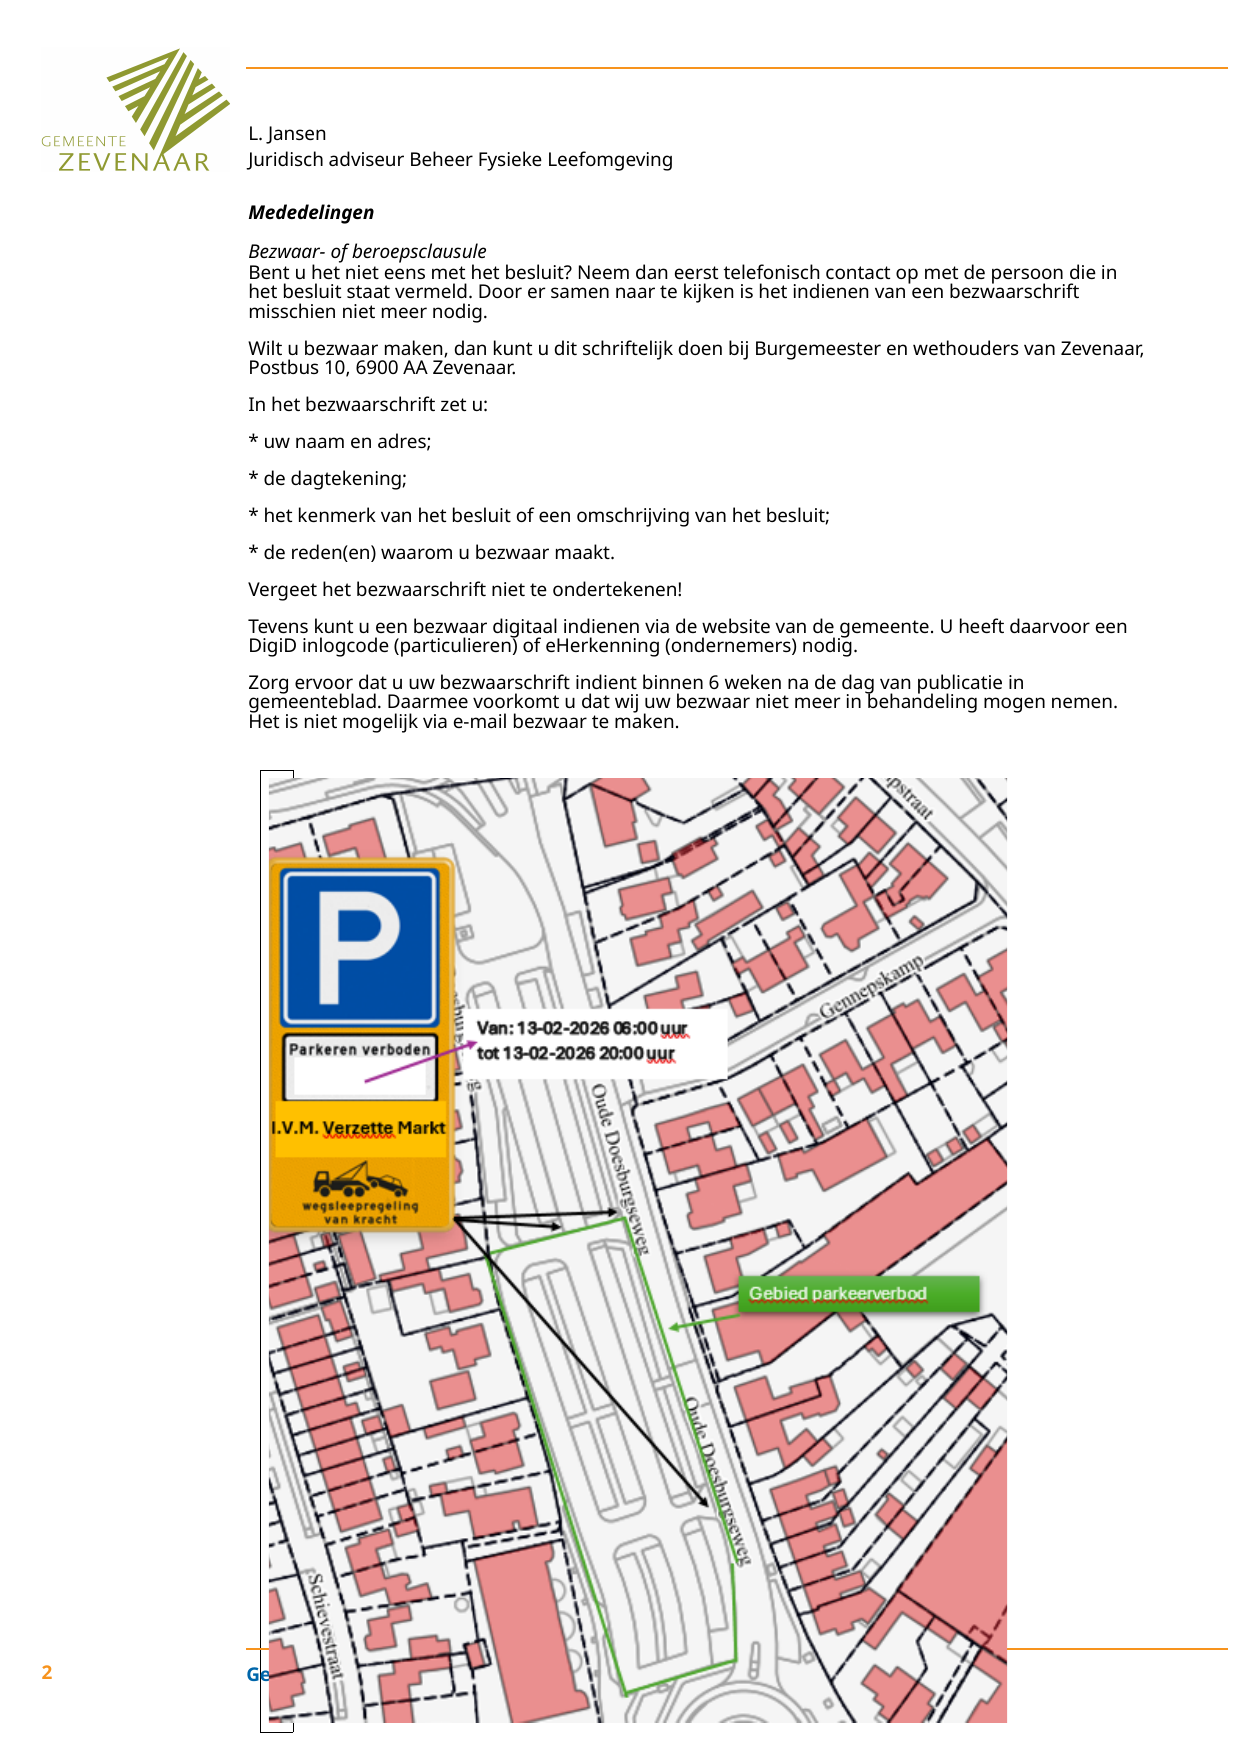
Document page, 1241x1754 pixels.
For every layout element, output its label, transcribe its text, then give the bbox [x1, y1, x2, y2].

text Bent u het niet eens met het besluit? Neem dan eerst telefonisch contact op met de persoon die in het besluit staat vermeld. Door er samen naar te kijken is het indienen van een bezwaarschrift misschien niet meer nodig. [248, 264, 1152, 322]
text Juridisch adviseur Beheer Fysieke Leefomgeving [248, 146, 1152, 172]
text * de reden(en) waarom u bezwaar maakt. [248, 544, 1152, 563]
text Wilt u bezwaar maken, dan kunt u dit schriftelijk doen bij Burgemeester en wethouders van Zevenaar, Postbus 10, 6900 AA Zevenaar. [248, 340, 1152, 378]
picture [41, 47, 231, 172]
text Tevens kunt u een bezwaar digitaal indienen via de website van de gemeente. U heeft daarvoor een DigiD inlogcode (particulieren) of eHerkenning (ondernemers) nodig. [248, 618, 1152, 656]
text Zorg ervoor dat u uw bezwaarschrift indient binnen 6 weken na de dag van publicatie in gemeenteblad. Daarmee voorkomt u dat wij uw bezwaar niet meer in behandeling mogen nemen. Het is niet mogelijk via e-mail bezwaar te maken. [248, 674, 1152, 732]
text * de dagtekening; [248, 470, 1152, 489]
text Bezwaar- of beroepsclausule [248, 238, 1152, 264]
text * het kenmerk van het besluit of een omschrijving van het besluit; [248, 507, 1152, 526]
text In het bezwaarschrift zet u: [248, 396, 1152, 415]
text Vergeet het bezwaarschrift niet te ondertekenen! [248, 581, 1152, 600]
text * uw naam en adres; [248, 433, 1152, 452]
text L. Jansen [248, 121, 1152, 146]
text Mededelingen [248, 199, 1152, 225]
picture [268, 778, 1008, 1723]
